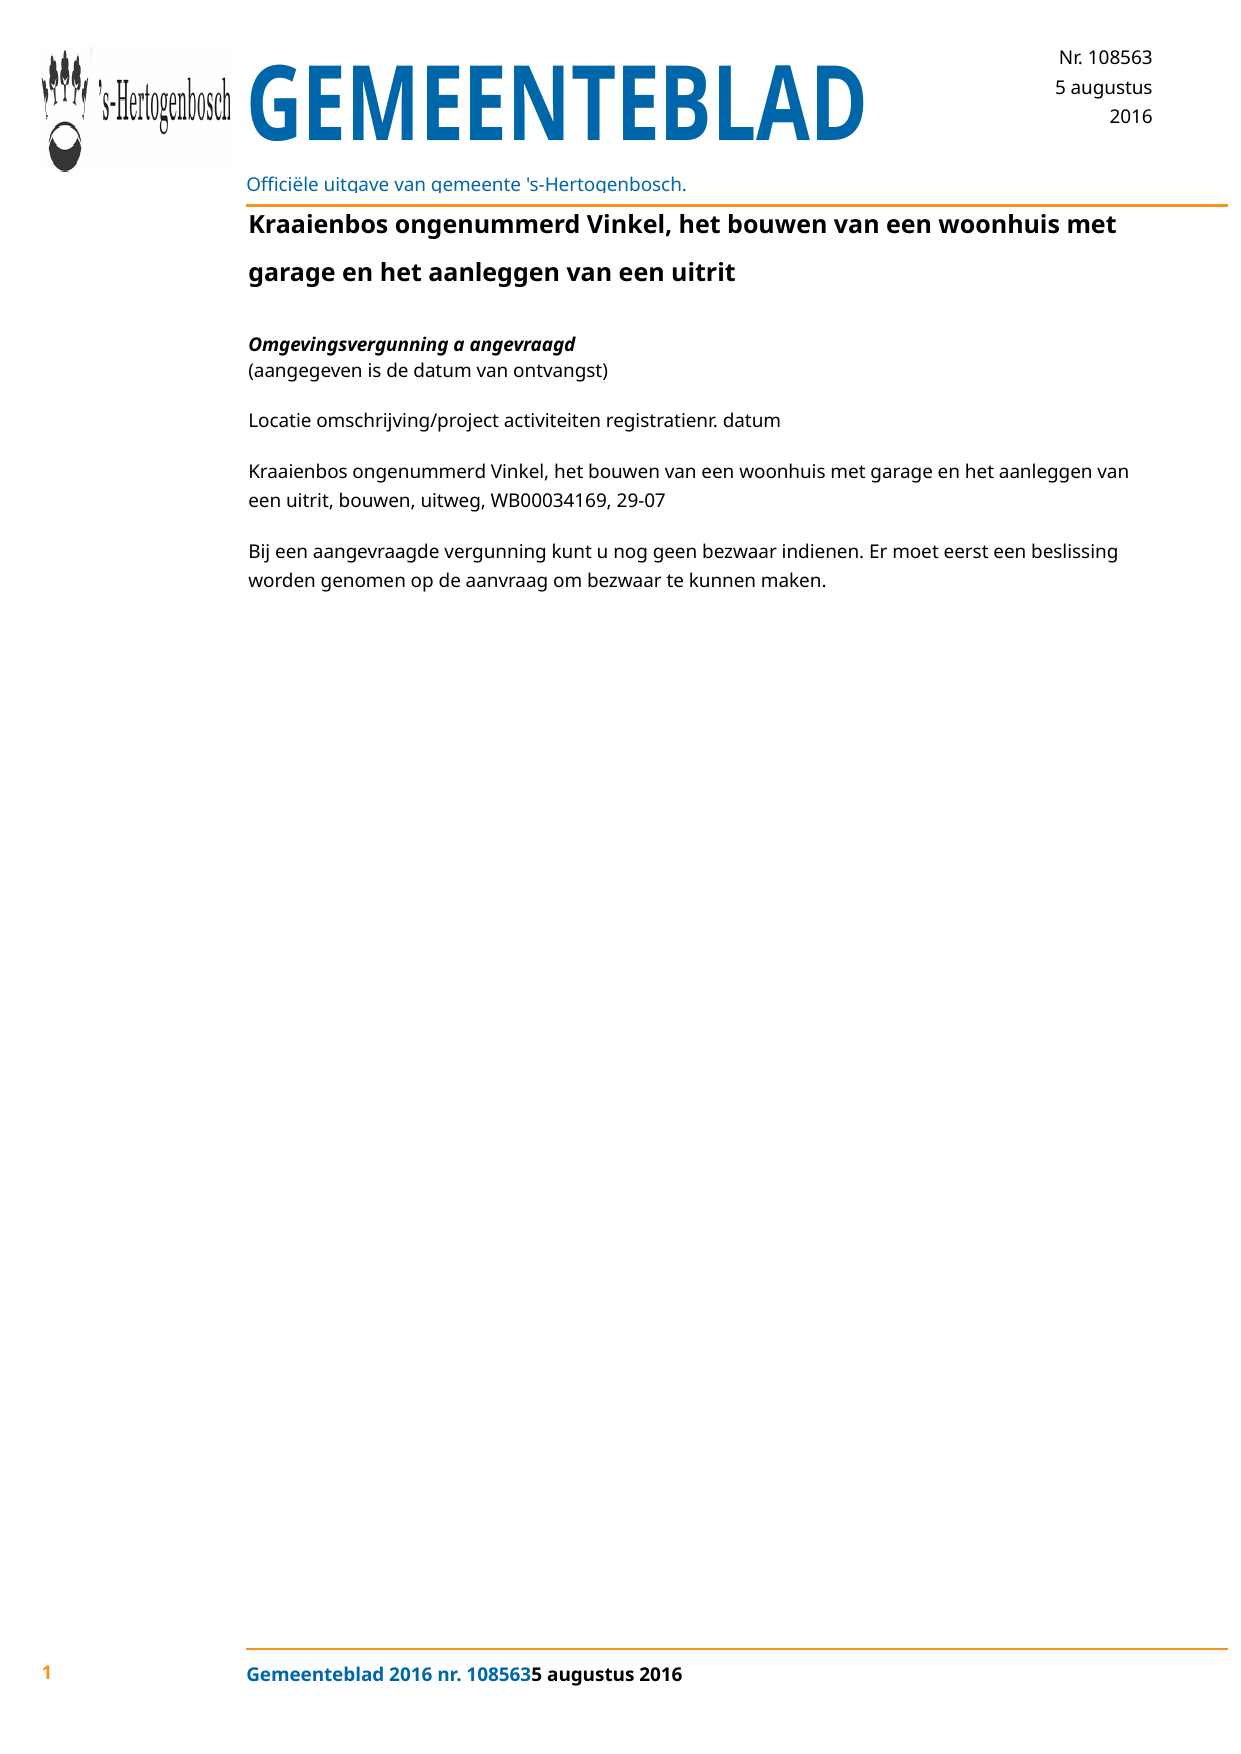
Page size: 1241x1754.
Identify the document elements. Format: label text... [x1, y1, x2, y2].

text (aangegeven is de datum van ontvangst) [248, 357, 1152, 383]
text Kraaienbos ongenummerd Vinkel, het bouwen van een woonhuis met garage en het aanleggen van een uitrit [248, 207, 1152, 288]
text Omgevingsvergunning a angevraagd [248, 331, 1152, 357]
text Kraaienbos ongenummerd Vinkel, het bouwen van een woonhuis met garage en het aanleggen van een uitrit, bouwen, uitweg, WB00034169, 29-07 [248, 458, 1152, 513]
text Bij een aangevraagde vergunning kunt u nog geen bezwaar indienen. Er moet eerst een beslissing worden genomen op de aanvraag om bezwaar te kunnen maken. [248, 538, 1152, 593]
picture [41, 47, 231, 172]
text Locatie omschrijving/project activiteiten registratienr. datum [248, 408, 1152, 433]
